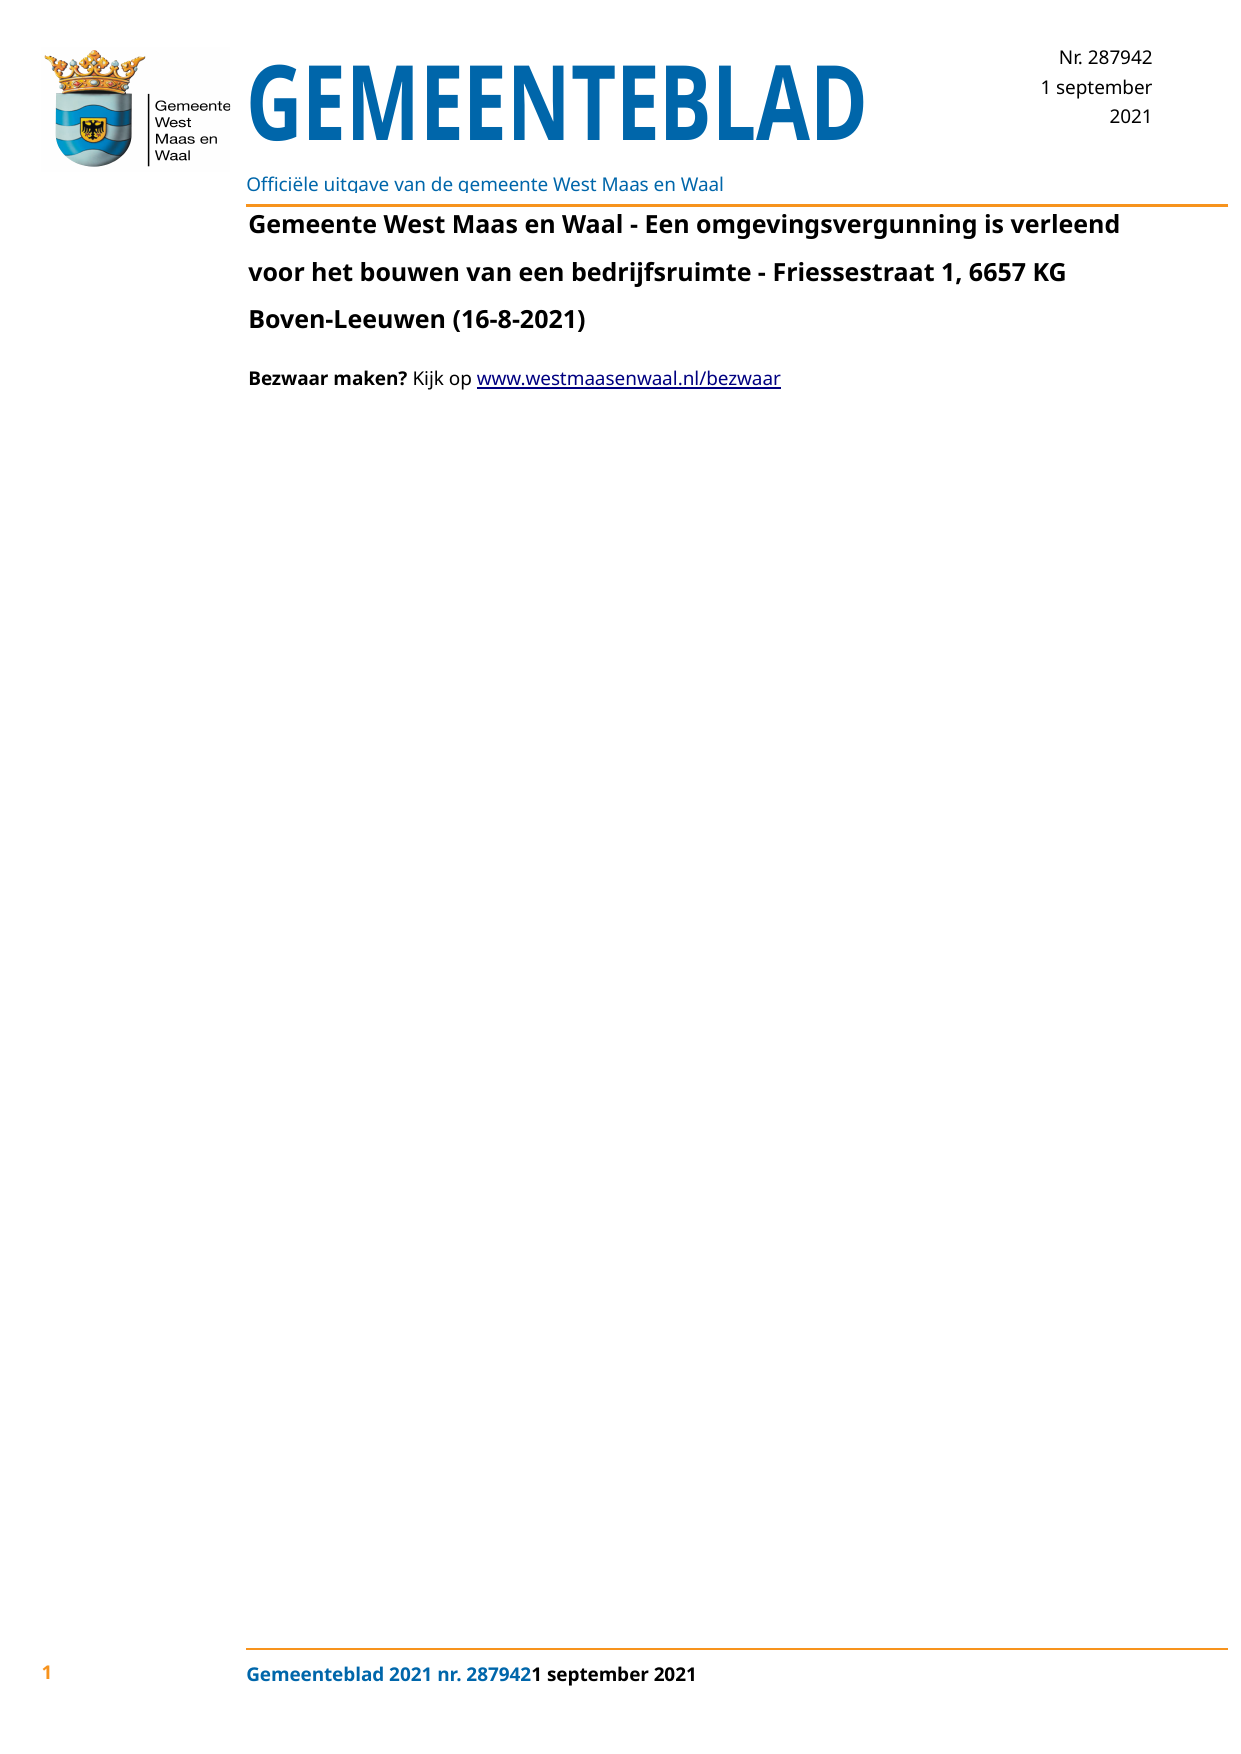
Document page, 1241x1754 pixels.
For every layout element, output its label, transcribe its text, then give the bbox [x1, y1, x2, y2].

picture [41, 47, 231, 172]
text Bezwaar maken? Kijk op www.westmaasenwaal.nl/bezwaar [248, 366, 1152, 391]
text Gemeente West Maas en Waal - Een omgevingsvergunning is verleend voor het bouwen van een bedrijfsruimte - Friessestraat 1, 6657 KG Boven-Leeuwen (16-8-2021) [248, 207, 1152, 336]
